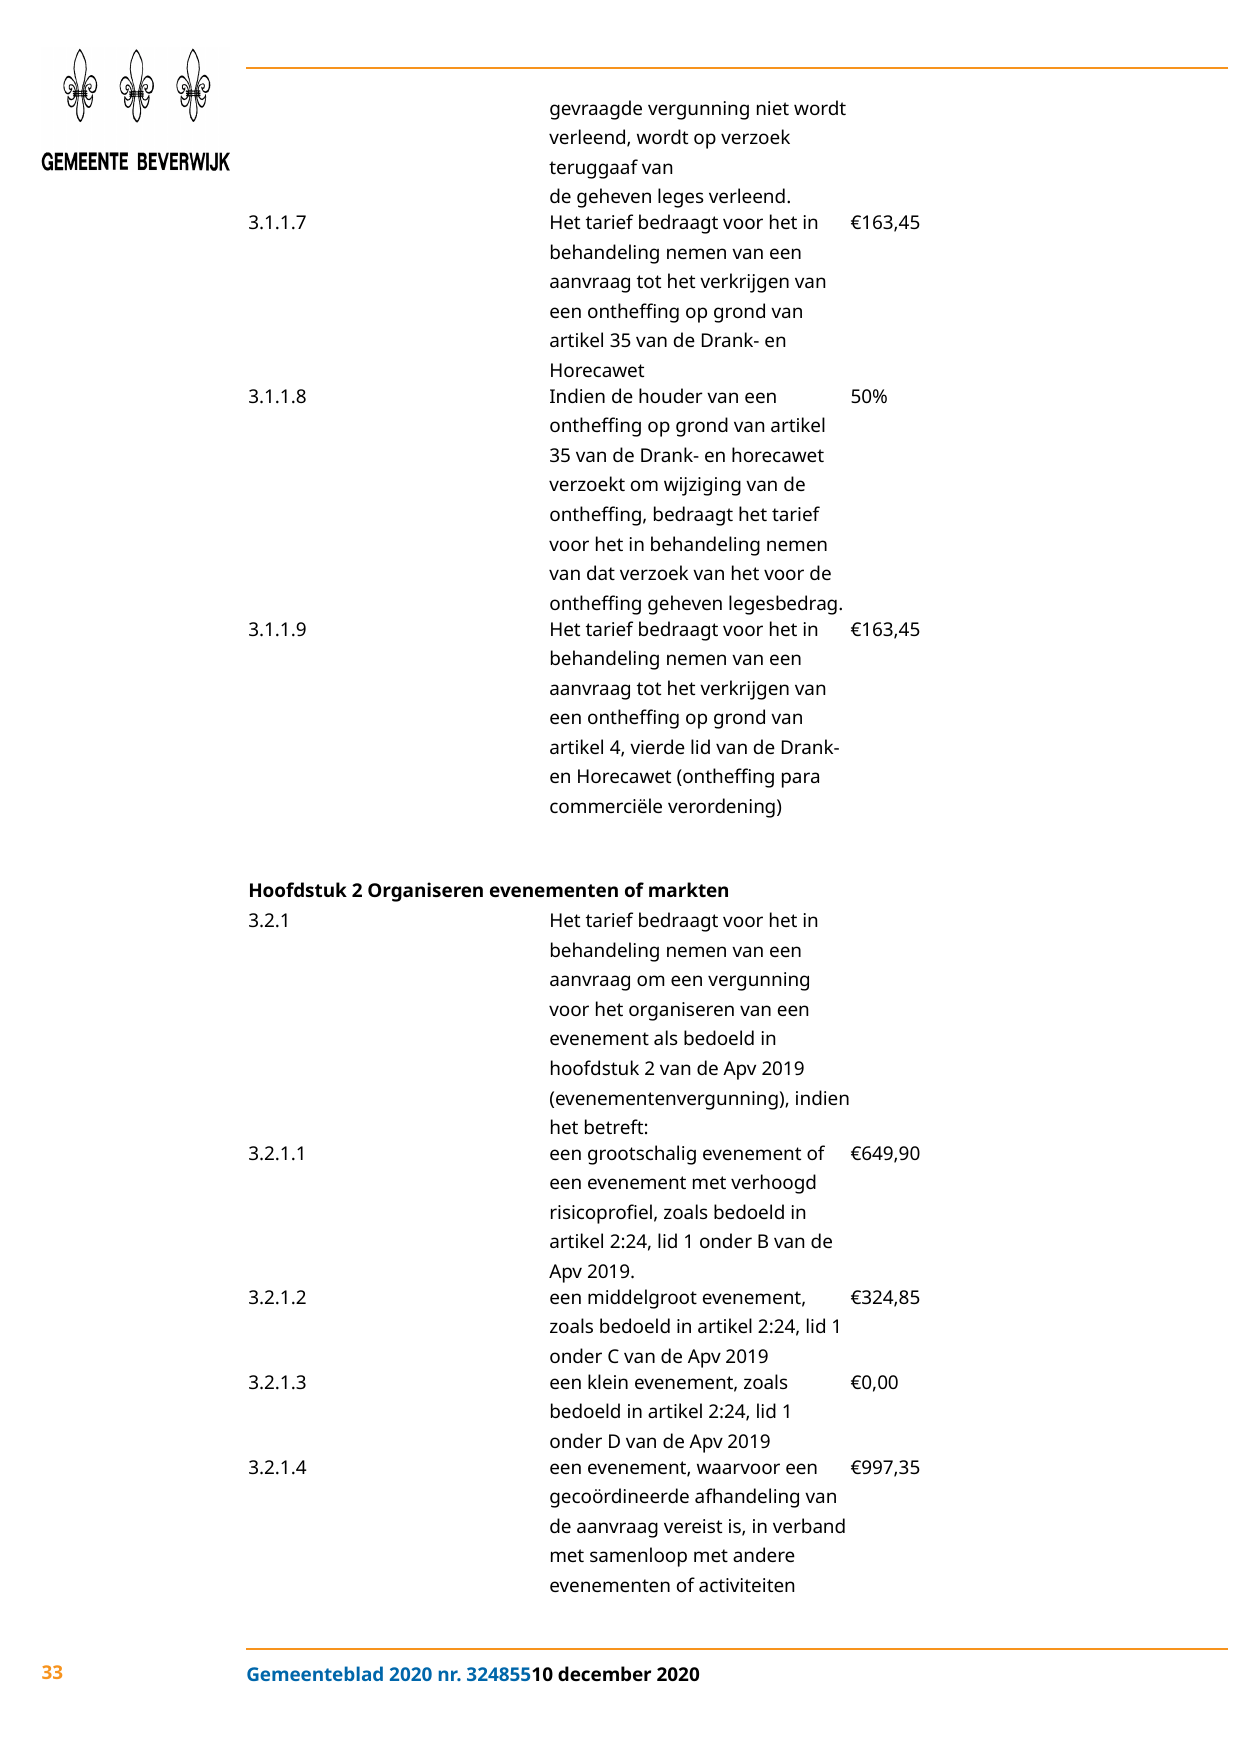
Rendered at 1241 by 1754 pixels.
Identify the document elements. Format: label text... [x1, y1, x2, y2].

table_cell Indien de houder van een ontheffing op grond van artikel 35 van de Drank- en horecawet verzoekt om wijziging van de ontheffing, bedraagt het tarief voor het in behandeling nemen van dat verzoek van het voor de ontheffing geheven legesbedrag. [549, 383, 850, 616]
table_cell 50% [850, 383, 1152, 616]
table_cell 3.2.1.4 [248, 1454, 549, 1598]
picture [41, 47, 231, 172]
table_cell een middelgroot evenement, zoals bedoeld in artikel 2:24, lid 1 onder C van de Apv 2019 [549, 1284, 850, 1369]
table_cell [850, 95, 1152, 209]
table_cell gevraagde vergunning niet wordt verleend, wordt op verzoek teruggaaf van de geheven leges verleend. [549, 95, 850, 209]
table_cell €649,90 [850, 1140, 1152, 1284]
table_cell een klein evenement, zoals bedoeld in artikel 2:24, lid 1 onder D van de Apv 2019 [549, 1369, 850, 1454]
table_cell [248, 819, 549, 845]
table_cell Het tarief bedraagt voor het in behandeling nemen van een aanvraag tot het verkrijgen van een ontheffing op grond van artikel 4, vierde lid van de Drank- en Horecawet (ontheffing para commerciële verordening) [549, 616, 850, 819]
table_header Het tarief bedraagt voor het in behandeling nemen van een aanvraag om een vergunning voor het organiseren van een evenement als bedoeld in hoofdstuk 2 van de Apv 2019 (evenementenvergunning), indien het betreft: [549, 907, 850, 1140]
table_cell 3.2.1.1 [248, 1140, 549, 1284]
table_cell 3.1.1.8 [248, 383, 549, 616]
table_header 3.2.1 [248, 907, 549, 1140]
table_cell Het tarief bedraagt voor het in behandeling nemen van een aanvraag tot het verkrijgen van een ontheffing op grond van artikel 35 van de Drank- en Horecawet [549, 209, 850, 383]
table_cell €163,45 [850, 209, 1152, 383]
table_cell [850, 819, 1152, 845]
table_cell €0,00 [850, 1369, 1152, 1454]
table_cell 3.2.1.3 [248, 1369, 549, 1454]
table_cell een evenement, waarvoor een gecoördineerde afhandeling van de aanvraag vereist is, in verband met samenloop met andere evenementen of activiteiten [549, 1454, 850, 1598]
text Hoofdstuk 2 Organiseren evenementen of markten [248, 877, 1152, 903]
table_cell 3.2.1.2 [248, 1284, 549, 1369]
table_cell €324,85 [850, 1284, 1152, 1369]
table_cell €997,35 [850, 1454, 1152, 1598]
table_cell [549, 819, 850, 845]
table_cell 3.1.1.9 [248, 616, 549, 819]
table_cell een grootschalig evenement of een evenement met verhoogd risicoprofiel, zoals bedoeld in artikel 2:24, lid 1 onder B van de Apv 2019. [549, 1140, 850, 1284]
table_cell [248, 95, 549, 209]
table_cell €163,45 [850, 616, 1152, 819]
table_cell 3.1.1.7 [248, 209, 549, 383]
table_header [850, 907, 1152, 1140]
